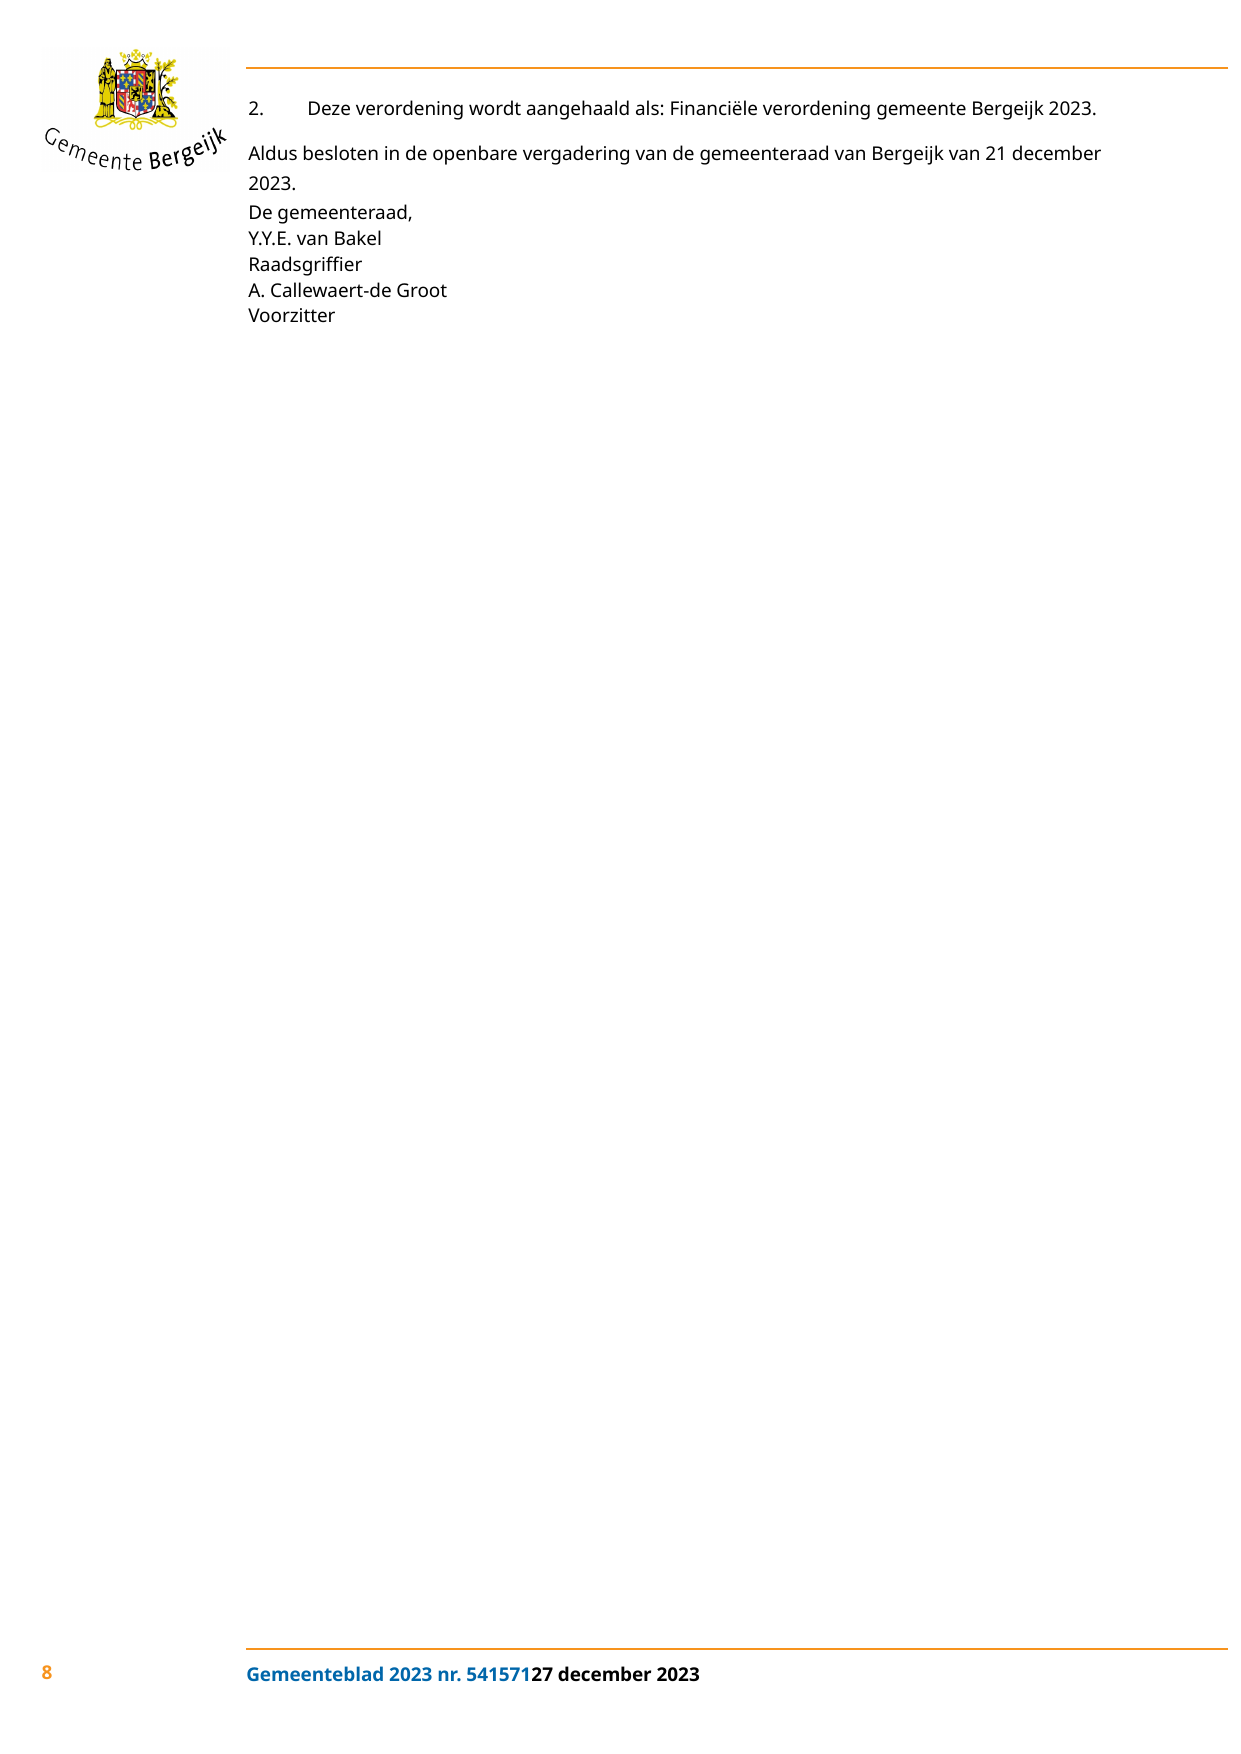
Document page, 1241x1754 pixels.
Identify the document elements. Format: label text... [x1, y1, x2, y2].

text De gemeenteraad, [248, 199, 1152, 225]
text Y.Y.E. van Bakel [248, 225, 1152, 251]
text Aldus besloten in de openbare vergadering van de gemeenteraad van Bergeijk van 21 december 2023. [248, 140, 1152, 196]
text Raadsgriffier [248, 251, 1152, 277]
text A. Callewaert-de Groot [248, 277, 1152, 302]
text Voorzitter [248, 302, 1152, 328]
picture [41, 47, 231, 172]
list Deze verordening wordt aangehaald als: Financiële verordening gemeente Bergeijk 2023. [248, 95, 1152, 121]
